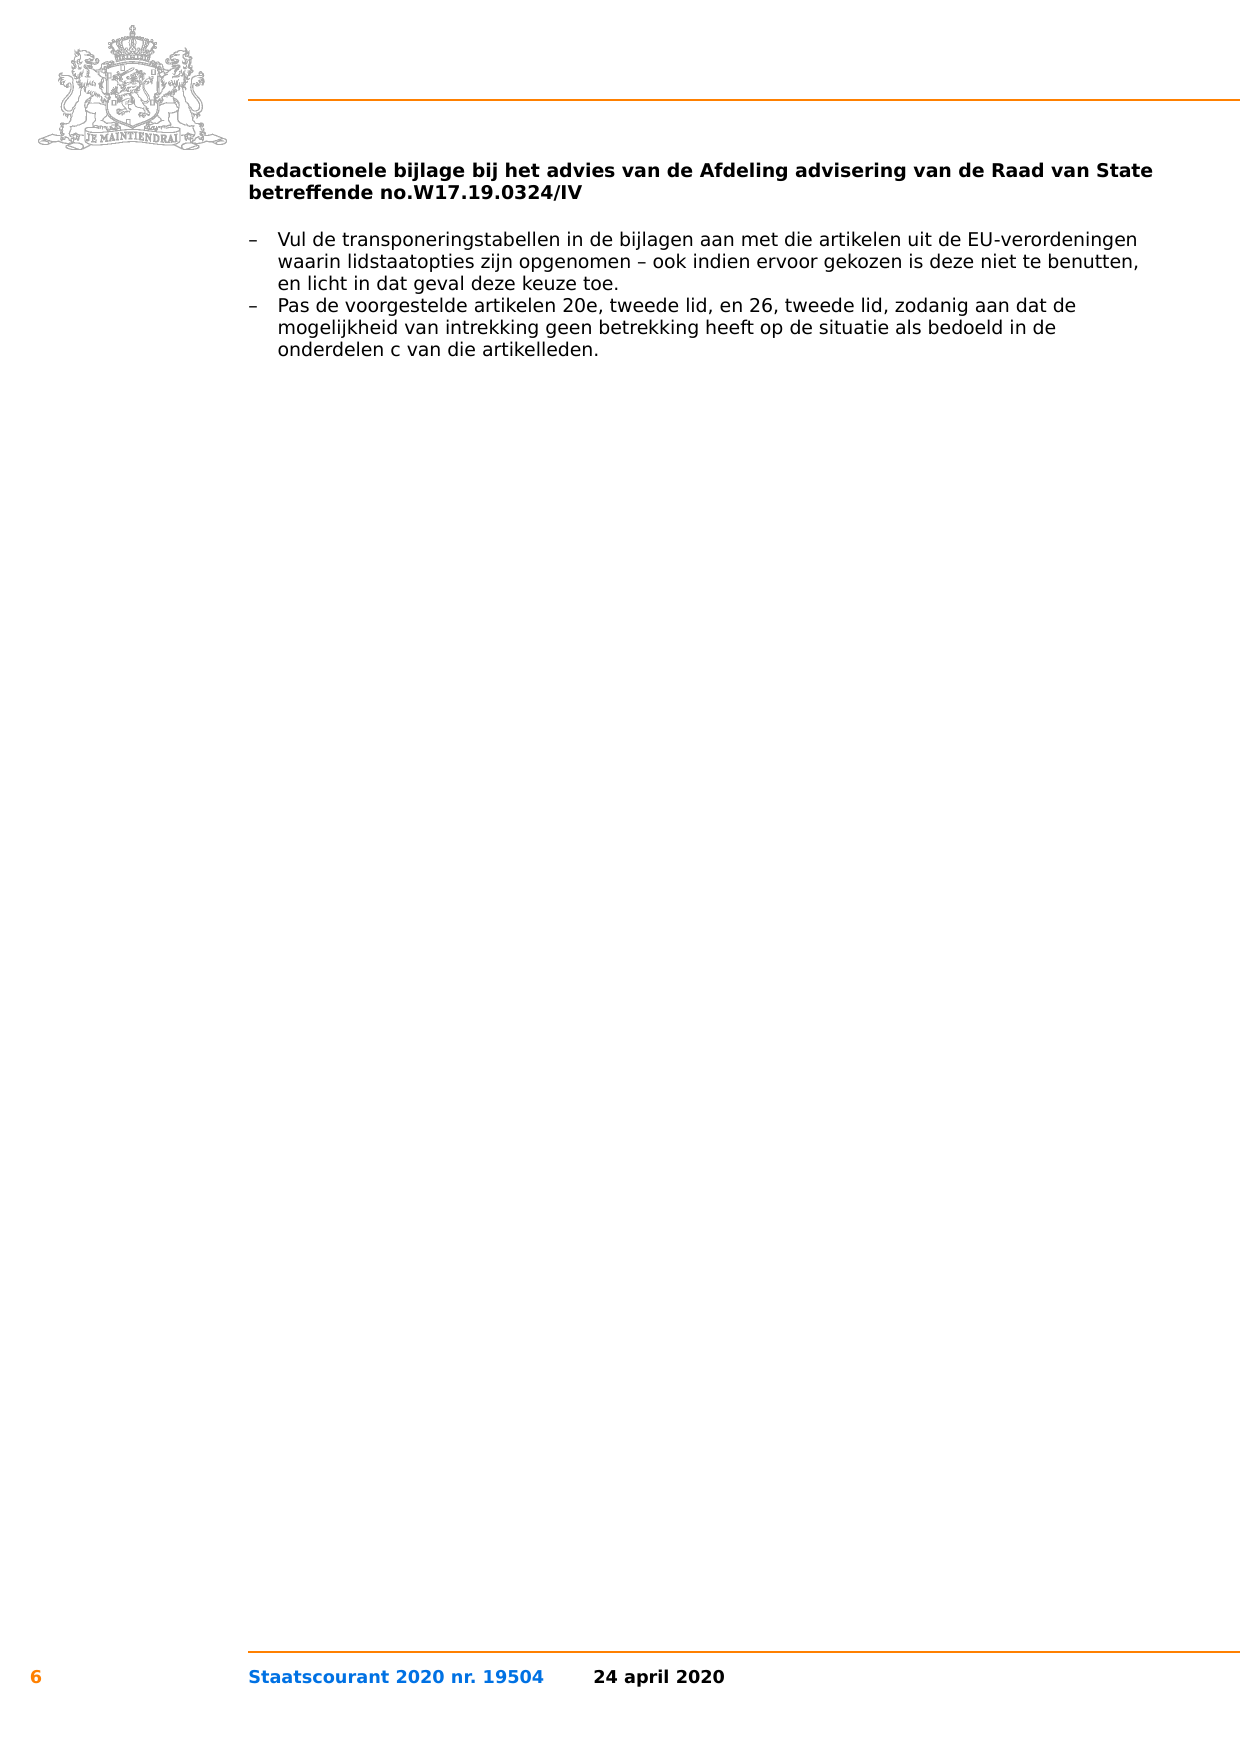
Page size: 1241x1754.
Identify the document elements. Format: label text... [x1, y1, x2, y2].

text – Pas de voorgestelde artikelen 20e, tweede lid, en 26, tweede lid, zodanig aan dat de mogelijkheid van intrekking geen betrekking heeft op de situatie als bedoeld in de onderdelen c van die artikelleden. [248, 295, 1163, 361]
text – Vul de transponeringstabellen in de bijlagen aan met die artikelen uit de EU‑verordeningen waarin lidstaatopties zijn opgenomen – ook indien ervoor gekozen is deze niet te benutten, en licht in dat geval deze keuze toe. [248, 229, 1163, 295]
subtitle Redactionele bijlage bij het advies van de Afdeling advisering van de Raad van State betreffende no.W17.19.0324/IV [248, 160, 1163, 204]
picture [38, 25, 227, 150]
